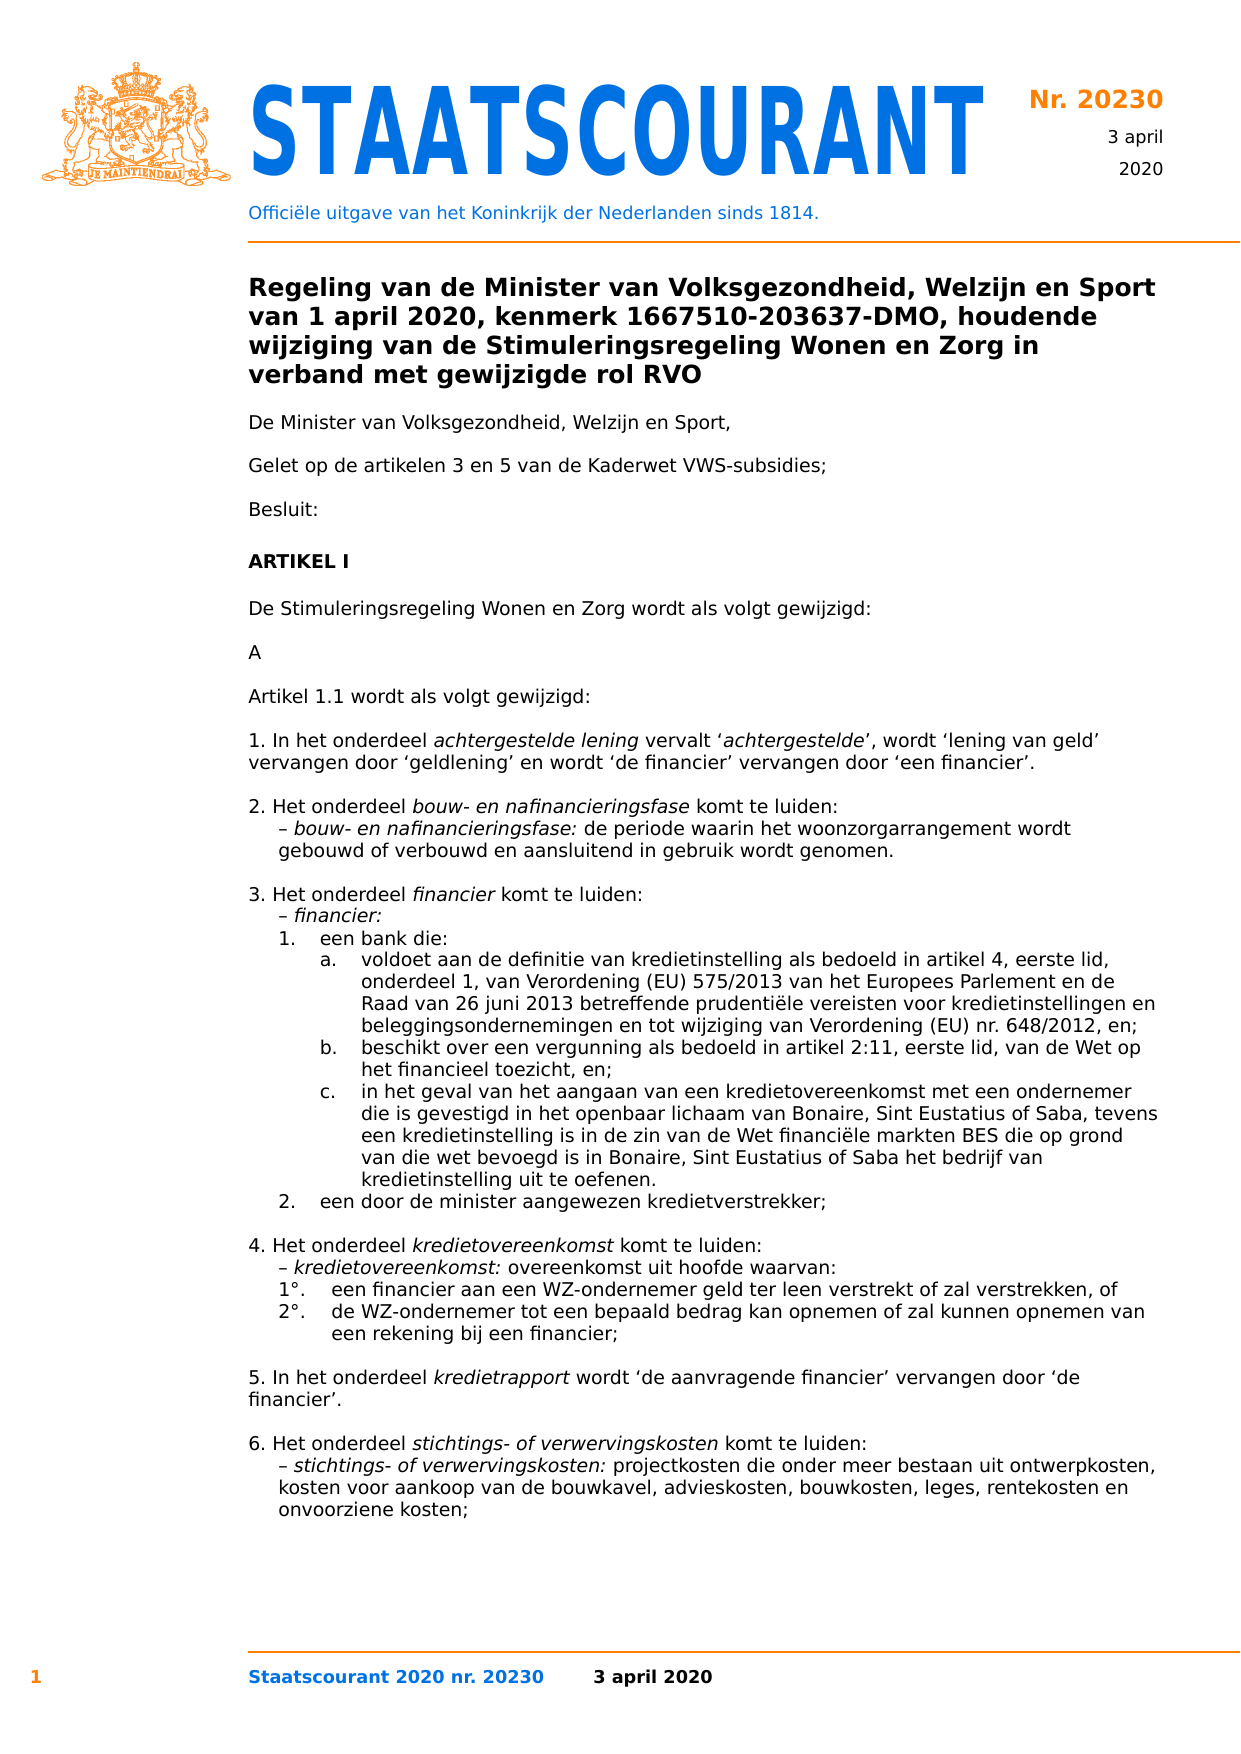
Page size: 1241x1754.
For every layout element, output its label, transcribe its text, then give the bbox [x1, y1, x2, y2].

text 2. Het onderdeel bouw- en nafinancieringsfase komt te luiden: [248, 796, 1163, 818]
text 5. In het onderdeel kredietrapport wordt ‘de aanvragende financier’ vervangen door ‘de financier’. [248, 1367, 1163, 1411]
table_cell Officiële uitgave van het Koninkrijk der Nederlanden sinds 1814. [248, 203, 1240, 241]
text a. voldoet aan de definitie van kredietinstelling als bedoeld in artikel 4, eerste lid, onderdeel 1, van Verordening (EU) 575/2013 van het Europees Parlement en de Raad van 26 juni 2013 betreffende prudentiële vereisten voor kredietinstellingen en beleggingsondernemingen en tot wijziging van Verordening (EU) nr. 648/2012, en; [319, 949, 1163, 1037]
text 2°. de WZ-ondernemer tot een bepaald bedrag kan opnemen of zal kunnen opnemen van een rekening bij een financier; [278, 1301, 1163, 1345]
text De Minister van Volksgezondheid, Welzijn en Sport, [248, 412, 1163, 433]
text A [248, 642, 1163, 664]
table_cell 3 april [998, 121, 1240, 153]
text 3. Het onderdeel financier komt te luiden: [248, 883, 1163, 905]
text 4. Het onderdeel kredietovereenkomst komt te luiden: [248, 1235, 1163, 1257]
text 1. een bank die: [278, 927, 1163, 949]
table_cell 2020 [998, 153, 1240, 203]
subtitle ARTIKEL I [248, 551, 1163, 573]
table_header [25, 62, 248, 241]
text – bouw- en nafinancieringsfase: de periode waarin het woonzorgarrangement wordt gebouwd of verbouwd en aansluitend in gebruik wordt genomen. [278, 818, 1163, 862]
text Artikel 1.1 wordt als volgt gewijzigd: [248, 686, 1163, 708]
text – kredietovereenkomst: overeenkomst uit hoofde waarvan: [278, 1257, 1163, 1279]
text – stichtings- of verwervingskosten: projectkosten die onder meer bestaan uit ontwerpkosten, kosten voor aankoop van de bouwkavel, advieskosten, bouwkosten, leges, rentekosten en onvoorziene kosten; [278, 1454, 1163, 1521]
text 1°. een financier aan een WZ-ondernemer geld ter leen verstrekt of zal verstrekken, of [278, 1279, 1163, 1301]
picture [41, 62, 231, 186]
text b. beschikt over een vergunning als bedoeld in artikel 2:11, eerste lid, van de Wet op het financieel toezicht, en; [319, 1037, 1163, 1081]
text 6. Het onderdeel stichtings- of verwervingskosten komt te luiden: [248, 1433, 1163, 1454]
text Besluit: [248, 499, 1163, 521]
text De Stimuleringsregeling Wonen en Zorg wordt als volgt gewijzigd: [248, 598, 1163, 620]
text – financier: [278, 905, 1163, 927]
table_header STAATSCOURANT [248, 62, 998, 203]
text 1. In het onderdeel achtergestelde lening vervalt ‘achtergestelde’, wordt ‘lening van geld’ vervangen door ‘geldlening’ en wordt ‘de financier’ vervangen door ‘een financier’. [248, 730, 1163, 774]
text c. in het geval van het aangaan van een kredietovereenkomst met een ondernemer die is gevestigd in het openbaar lichaam van Bonaire, Sint Eustatius of Saba, tevens een kredietinstelling is in de zin van de Wet financiële markten BES die op grond van die wet bevoegd is in Bonaire, Sint Eustatius of Saba het bedrijf van kredietinstelling uit te oefenen. [319, 1081, 1163, 1191]
table_header Nr. 20230 [998, 62, 1240, 121]
subtitle Regeling van de Minister van Volksgezondheid, Welzijn en Sport van 1 april 2020, kenmerk 1667510-203637-DMO, houdende wijziging van de Stimuleringsregeling Wonen en Zorg in verband met gewijzigde rol RVO [248, 273, 1163, 390]
text Gelet op de artikelen 3 en 5 van de Kaderwet VWS-subsidies; [248, 455, 1163, 477]
text 2. een door de minister aangewezen kredietverstrekker; [278, 1191, 1163, 1213]
